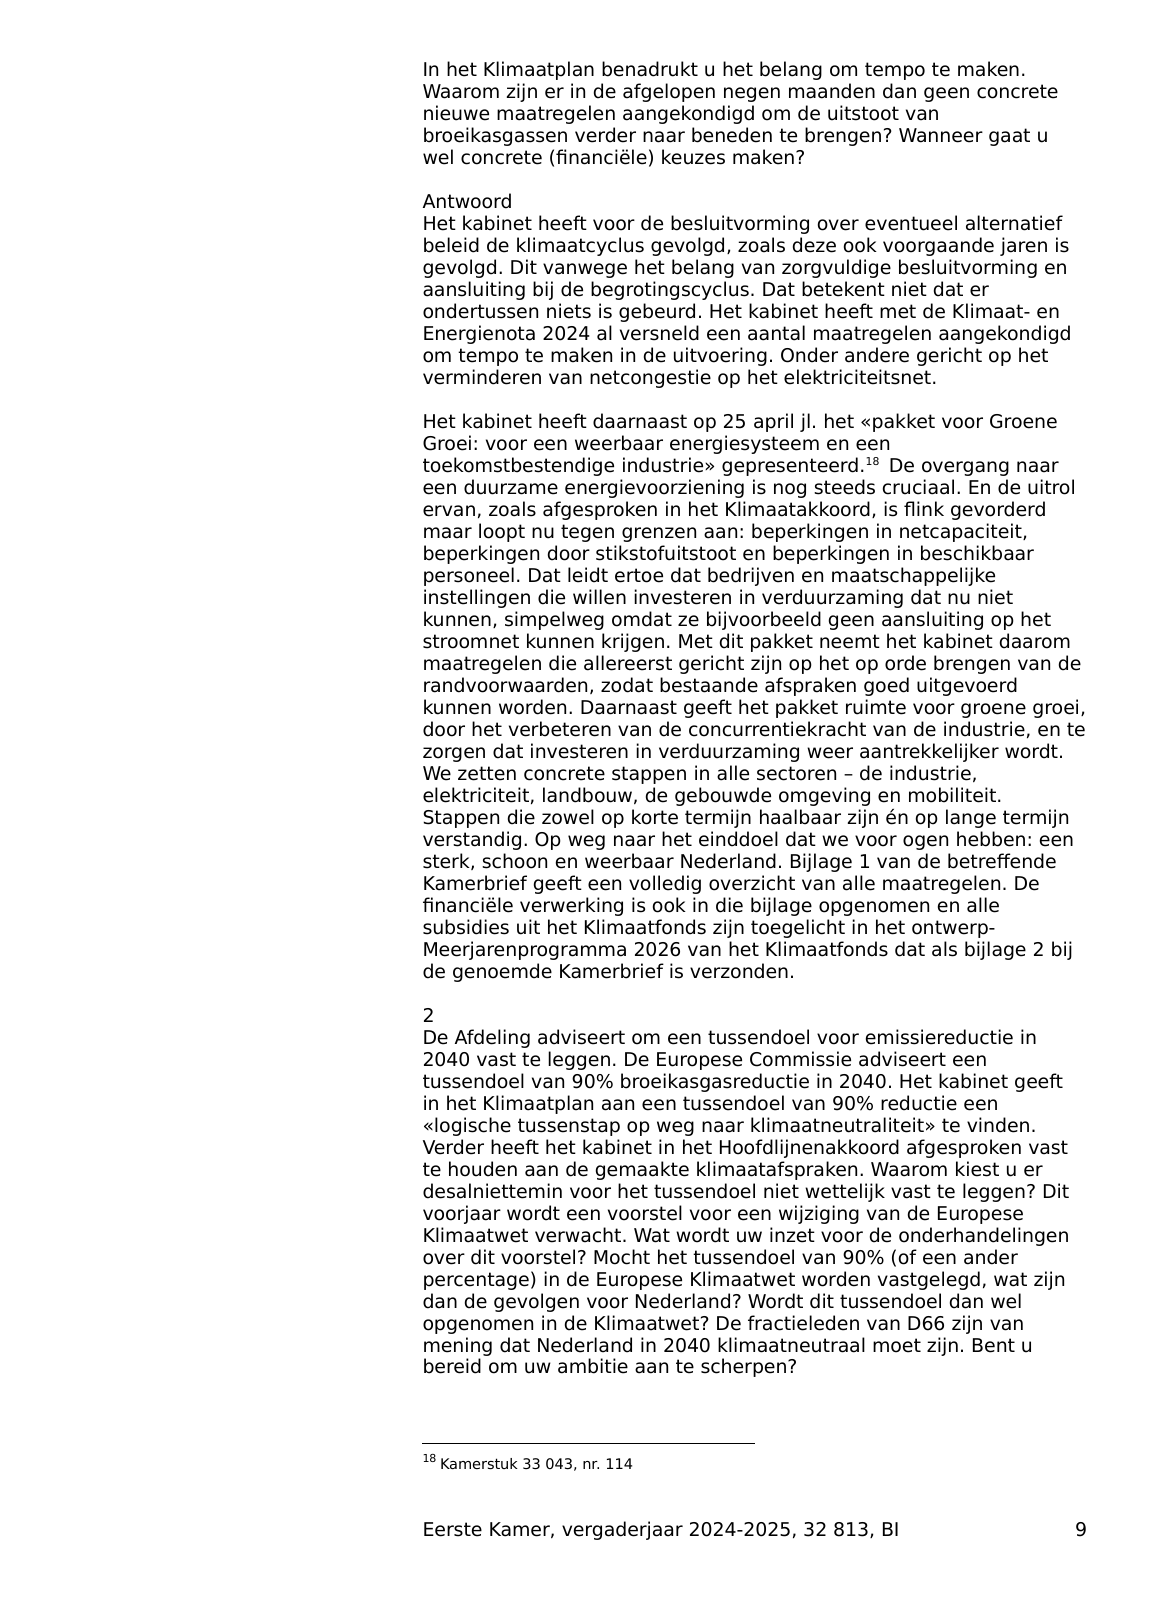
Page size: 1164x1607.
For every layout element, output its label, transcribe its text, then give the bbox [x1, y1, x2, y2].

text Het kabinet heeft daarnaast op 25 april jl. het «pakket voor Groene Groei: voor een weerbaar energiesysteem en een toekomstbestendige industrie» gepresenteerd. De overgang naar een duurzame energievoorziening is nog steeds cruciaal. En de uitrol ervan, zoals afgesproken in het Klimaatakkoord, is flink gevorderd maar loopt nu tegen grenzen aan: beperkingen in netcapaciteit, beperkingen door stikstofuitstoot en beperkingen in beschikbaar personeel. Dat leidt ertoe dat bedrijven en maatschappelijke instellingen die willen investeren in verduurzaming dat nu niet kunnen, simpelweg omdat ze bijvoorbeeld geen aansluiting op het stroomnet kunnen krijgen. Met dit pakket neemt het kabinet daarom maatregelen die allereerst gericht zijn op het op orde brengen van de randvoorwaarden, zodat bestaande afspraken goed uitgevoerd kunnen worden. Daarnaast geeft het pakket ruimte voor groene groei, door het verbeteren van de concurrentiekracht van de industrie, en te zorgen dat investeren in verduurzaming weer aantrekkelijker wordt. We zetten concrete stappen in alle sectoren – de industrie, elektriciteit, landbouw, de gebouwde omgeving en mobiliteit. Stappen die zowel op korte termijn haalbaar zijn én op lange termijn verstandig. Op weg naar het einddoel dat we voor ogen hebben: een sterk, schoon en weerbaar Nederland. Bijlage 1 van de betreffende Kamerbrief geeft een volledig overzicht van alle maatregelen. De financiële verwerking is ook in die bijlage opgenomen en alle subsidies uit het Klimaatfonds zijn toegelicht in het ontwerp-Meerjarenprogramma 2026 van het Klimaatfonds dat als bijlage 2 bij de genoemde Kamerbrief is verzonden. [422, 411, 1087, 983]
text De Afdeling adviseert om een tussendoel voor emissiereductie in 2040 vast te leggen. De Europese Commissie adviseert een tussendoel van 90% broeikasgasreductie in 2040. Het kabinet geeft in het Klimaatplan aan een tussendoel van 90% reductie een «logische tussenstap op weg naar klimaatneutraliteit» te vinden. Verder heeft het kabinet in het Hoofdlijnenakkoord afgesproken vast te houden aan de gemaakte klimaatafspraken. Waarom kiest u er desalniettemin voor het tussendoel niet wettelijk vast te leggen? Dit voorjaar wordt een voorstel voor een wijziging van de Europese Klimaatwet verwacht. Wat wordt uw inzet voor de onderhandelingen over dit voorstel? Mocht het tussendoel van 90% (of een ander percentage) in de Europese Klimaatwet worden vastgelegd, wat zijn dan de gevolgen voor Nederland? Wordt dit tussendoel dan wel opgenomen in de Klimaatwet? De fractieleden van D66 zijn van mening dat Nederland in 2040 klimaatneutraal moet zijn. Bent u bereid om uw ambitie aan te scherpen? [422, 1027, 1087, 1378]
text Antwoord [422, 191, 1087, 213]
text Kamerstuk 33 043, nr. 114 [422, 1452, 1087, 1474]
text In het Klimaatplan benadrukt u het belang om tempo te maken. Waarom zijn er in de afgelopen negen maanden dan geen concrete nieuwe maatregelen aangekondigd om de uitstoot van broeikasgassen verder naar beneden te brengen? Wanneer gaat u wel concrete (financiële) keuzes maken? [422, 59, 1087, 169]
text 2 [422, 1005, 1087, 1027]
text Het kabinet heeft voor de besluitvorming over eventueel alternatief beleid de klimaatcyclus gevolgd, zoals deze ook voorgaande jaren is gevolgd. Dit vanwege het belang van zorgvuldige besluitvorming en aansluiting bij de begrotingscyclus. Dat betekent niet dat er ondertussen niets is gebeurd. Het kabinet heeft met de Klimaat- en Energienota 2024 al versneld een aantal maatregelen aangekondigd om tempo te maken in de uitvoering. Onder andere gericht op het verminderen van netcongestie op het elektriciteitsnet. [422, 213, 1087, 389]
